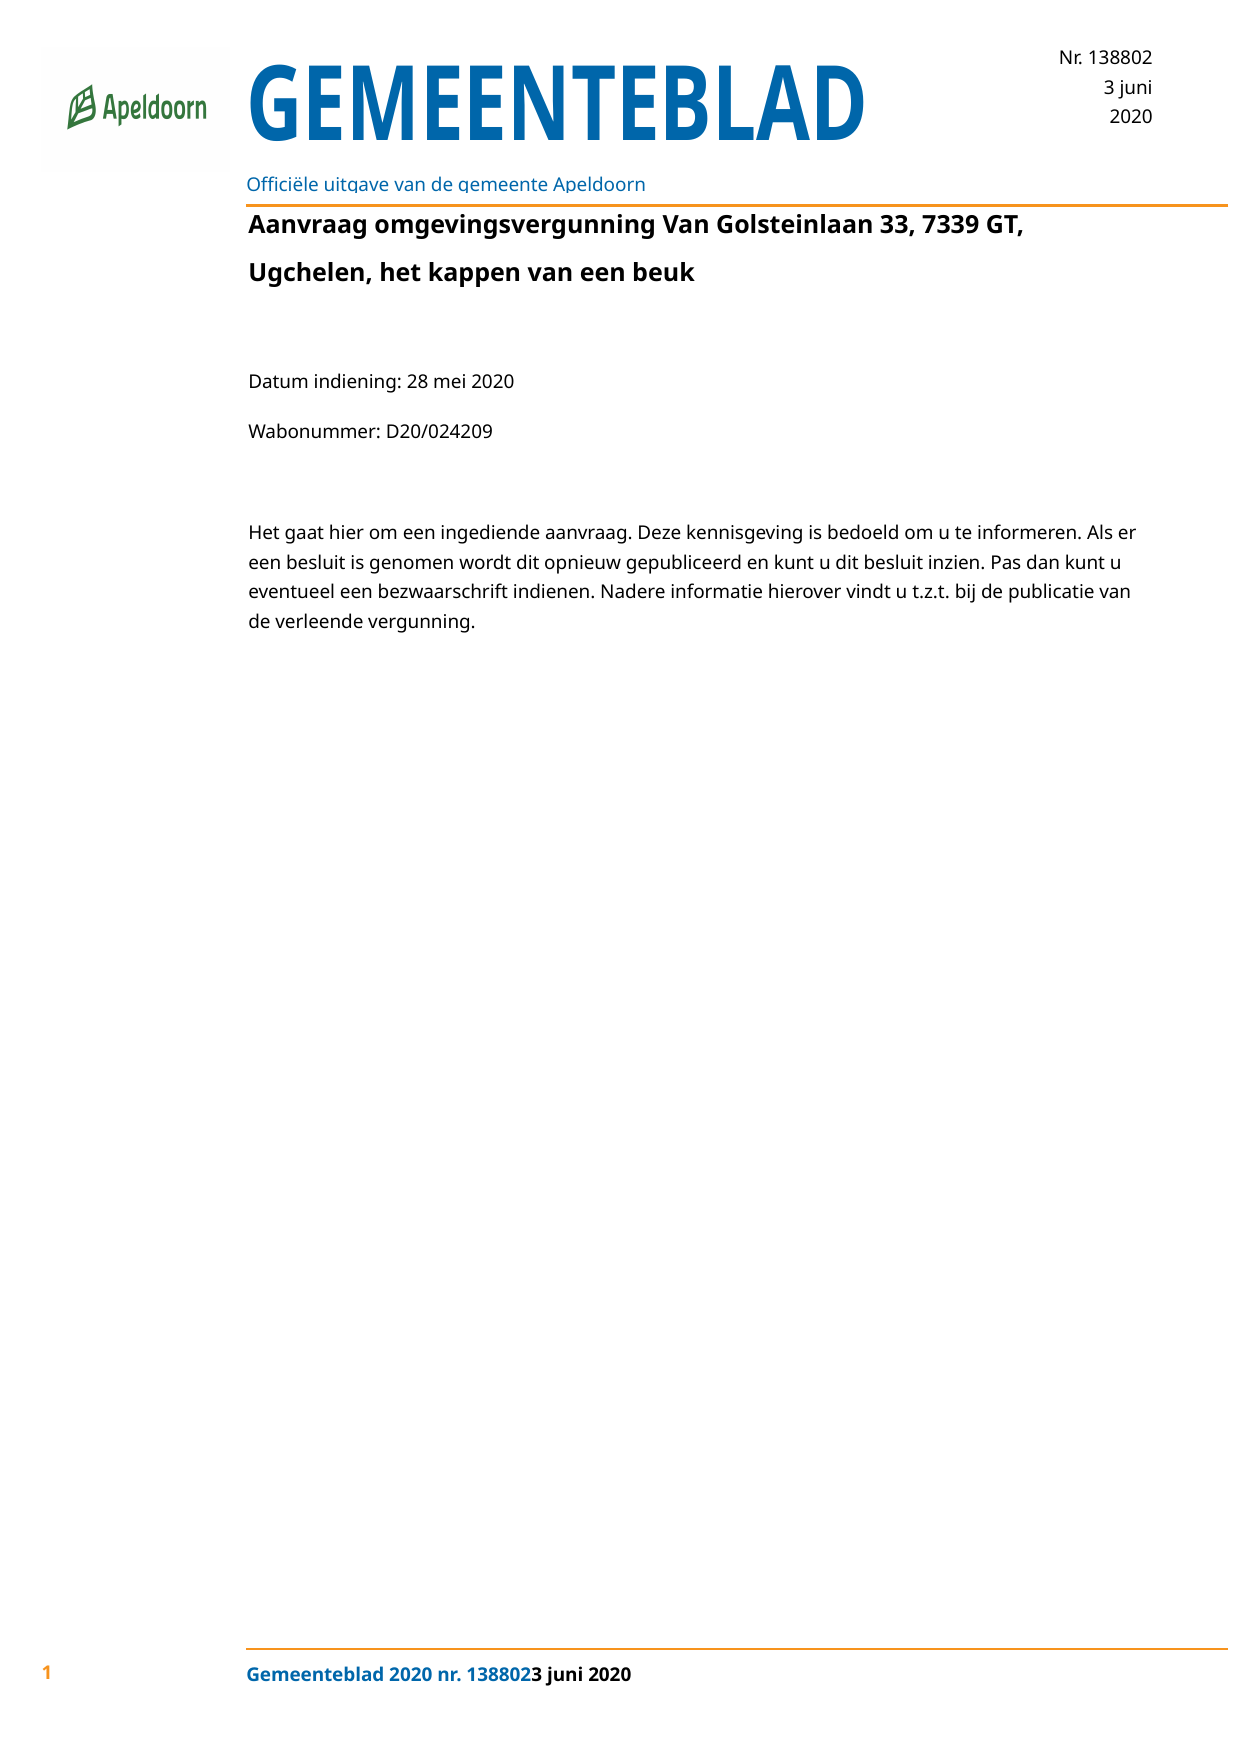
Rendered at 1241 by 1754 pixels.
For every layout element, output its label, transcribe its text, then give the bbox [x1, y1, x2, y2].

text Aanvraag omgevingsvergunning Van Golsteinlaan 33, 7339 GT, Ugchelen, het kappen van een beuk [248, 207, 1152, 288]
text Het gaat hier om een ingediende aanvraag. Deze kennisgeving is bedoeld om u te informeren. Als er een besluit is genomen wordt dit opnieuw gepubliceerd en kunt u dit besluit inzien. Pas dan kunt u eventueel een bezwaarschrift indienen. Nadere informatie hierover vindt u t.z.t. bij de publicatie van de verleende vergunning. [248, 519, 1152, 634]
text Datum indiening: 28 mei 2020 [248, 368, 1152, 394]
picture [41, 47, 231, 172]
text Wabonummer: D20/024209 [248, 419, 1152, 444]
